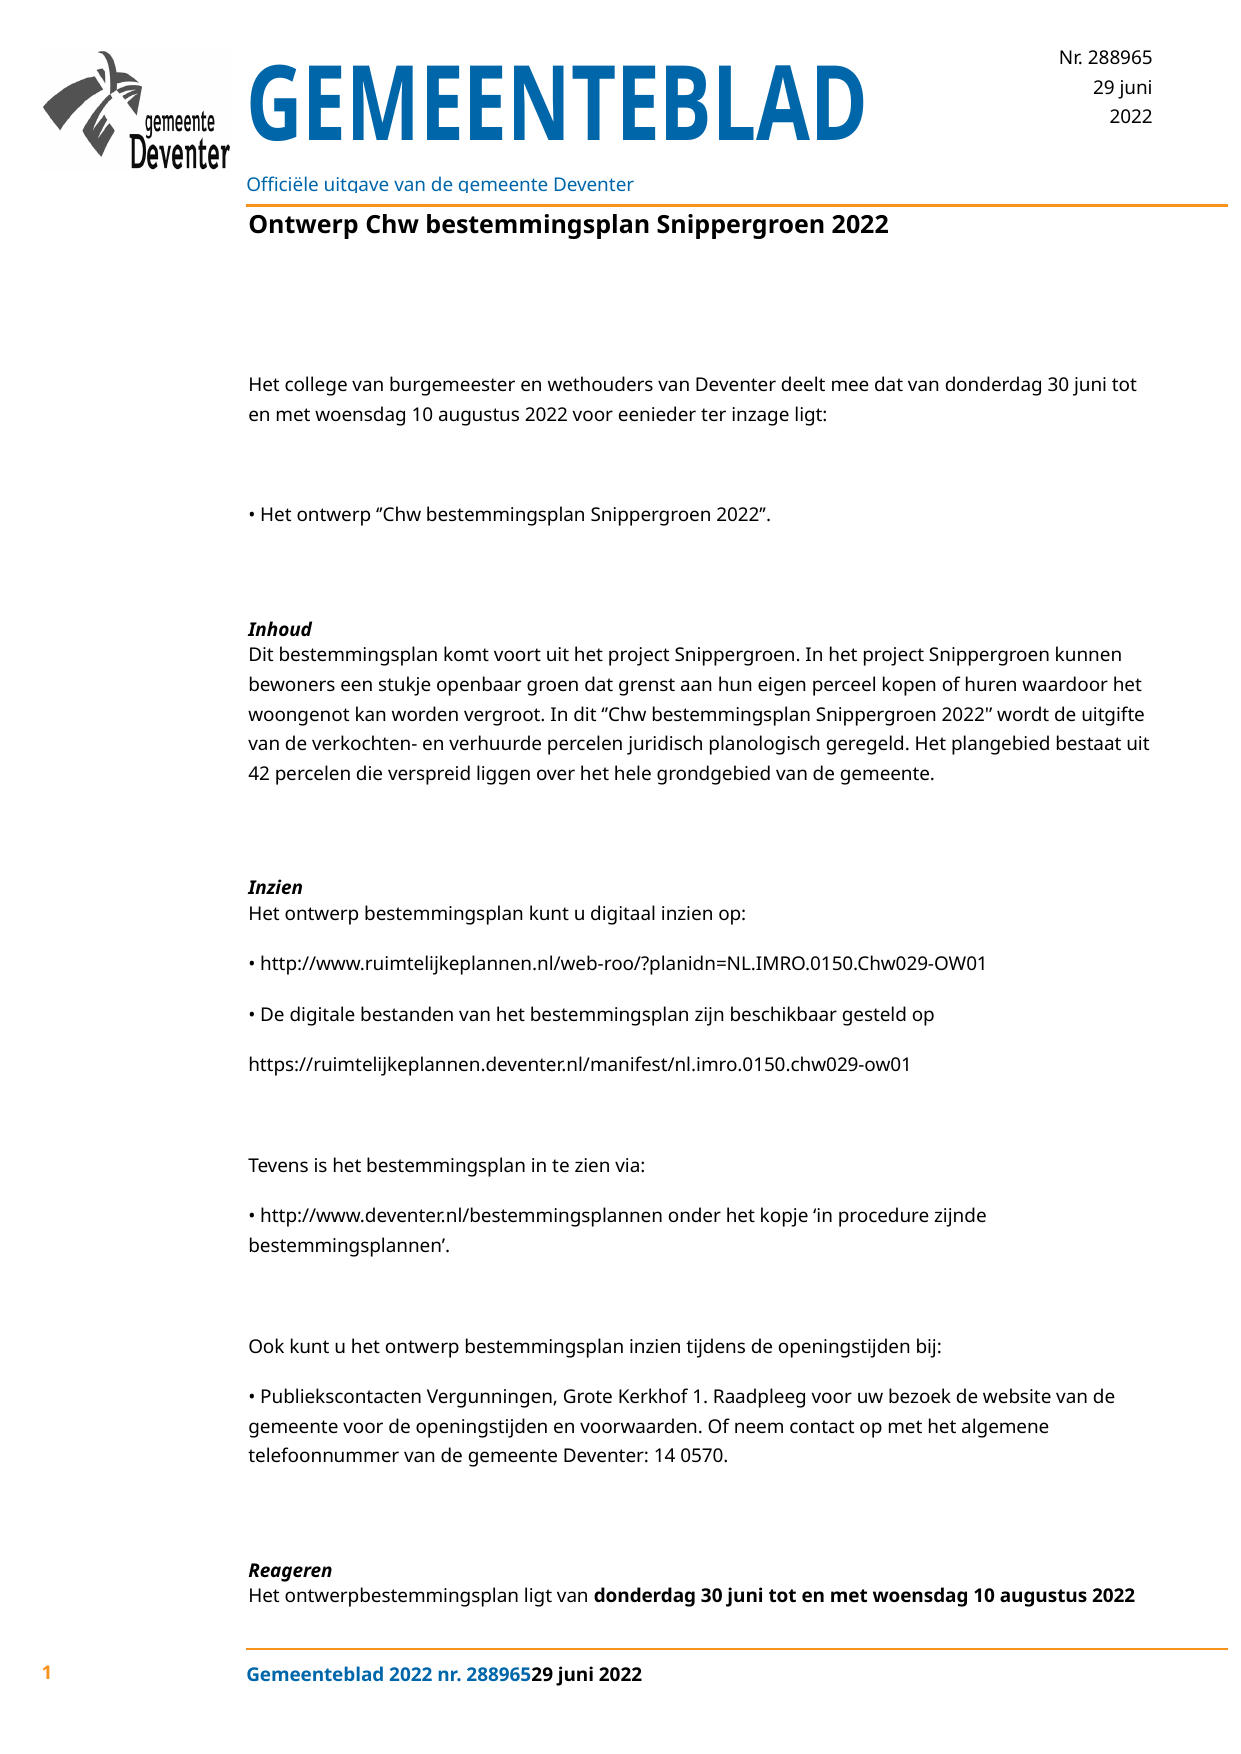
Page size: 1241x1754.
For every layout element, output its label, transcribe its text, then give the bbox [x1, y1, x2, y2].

text • http://www.ruimtelijkeplannen.nl/web-roo/?planidn=NL.IMRO.0150.Chw029-OW01 [248, 951, 1152, 976]
text Tevens is het bestemmingsplan in te zien via: [248, 1152, 1152, 1178]
text Ontwerp Chw bestemmingsplan Snippergroen 2022 [248, 207, 1152, 241]
text Reageren [248, 1557, 1152, 1583]
text Inhoud [248, 616, 1152, 642]
text Ook kunt u het ontwerp bestemmingsplan inzien tijdens de openingstijden bij: [248, 1333, 1152, 1359]
text Het ontwerpbestemmingsplan ligt van donderdag 30 juni tot en met woensdag 10 augustus 2022 [248, 1583, 1152, 1608]
text • http://www.deventer.nl/bestemmingsplannen onder het kopje ‘in procedure zijnde bestemmingsplannen’. [248, 1203, 1152, 1258]
text Het ontwerp bestemmingsplan kunt u digitaal inzien op: [248, 900, 1152, 926]
text • Het ontwerp ‘’Chw bestemmingsplan Snippergroen 2022’’. [248, 502, 1152, 527]
text Inzien [248, 874, 1152, 900]
text • Publiekscontacten Vergunningen, Grote Kerkhof 1. Raadpleeg voor uw bezoek de website van de gemeente voor de openingstijden en voorwaarden. Of neem contact op met het algemene telefoonnummer van de gemeente Deventer: 14 0570. [248, 1383, 1152, 1468]
text Dit bestemmingsplan komt voort uit het project Snippergroen. In het project Snippergroen kunnen bewoners een stukje openbaar groen dat grenst aan hun eigen perceel kopen of huren waardoor het woongenot kan worden vergroot. In dit ‘’Chw bestemmingsplan Snippergroen 2022'’ wordt de uitgifte van de verkochten- en verhuurde percelen juridisch planologisch geregeld. Het plangebied bestaat uit 42 percelen die verspreid liggen over het hele grondgebied van de gemeente. [248, 642, 1152, 786]
picture [41, 47, 231, 172]
text • De digitale bestanden van het bestemmingsplan zijn beschikbaar gesteld op [248, 1001, 1152, 1027]
text https://ruimtelijkeplannen.deventer.nl/manifest/nl.imro.0150.chw029-ow01 [248, 1051, 1152, 1077]
text Het college van burgemeester en wethouders van Deventer deelt mee dat van donderdag 30 juni tot en met woensdag 10 augustus 2022 voor eenieder ter inzage ligt: [248, 371, 1152, 426]
